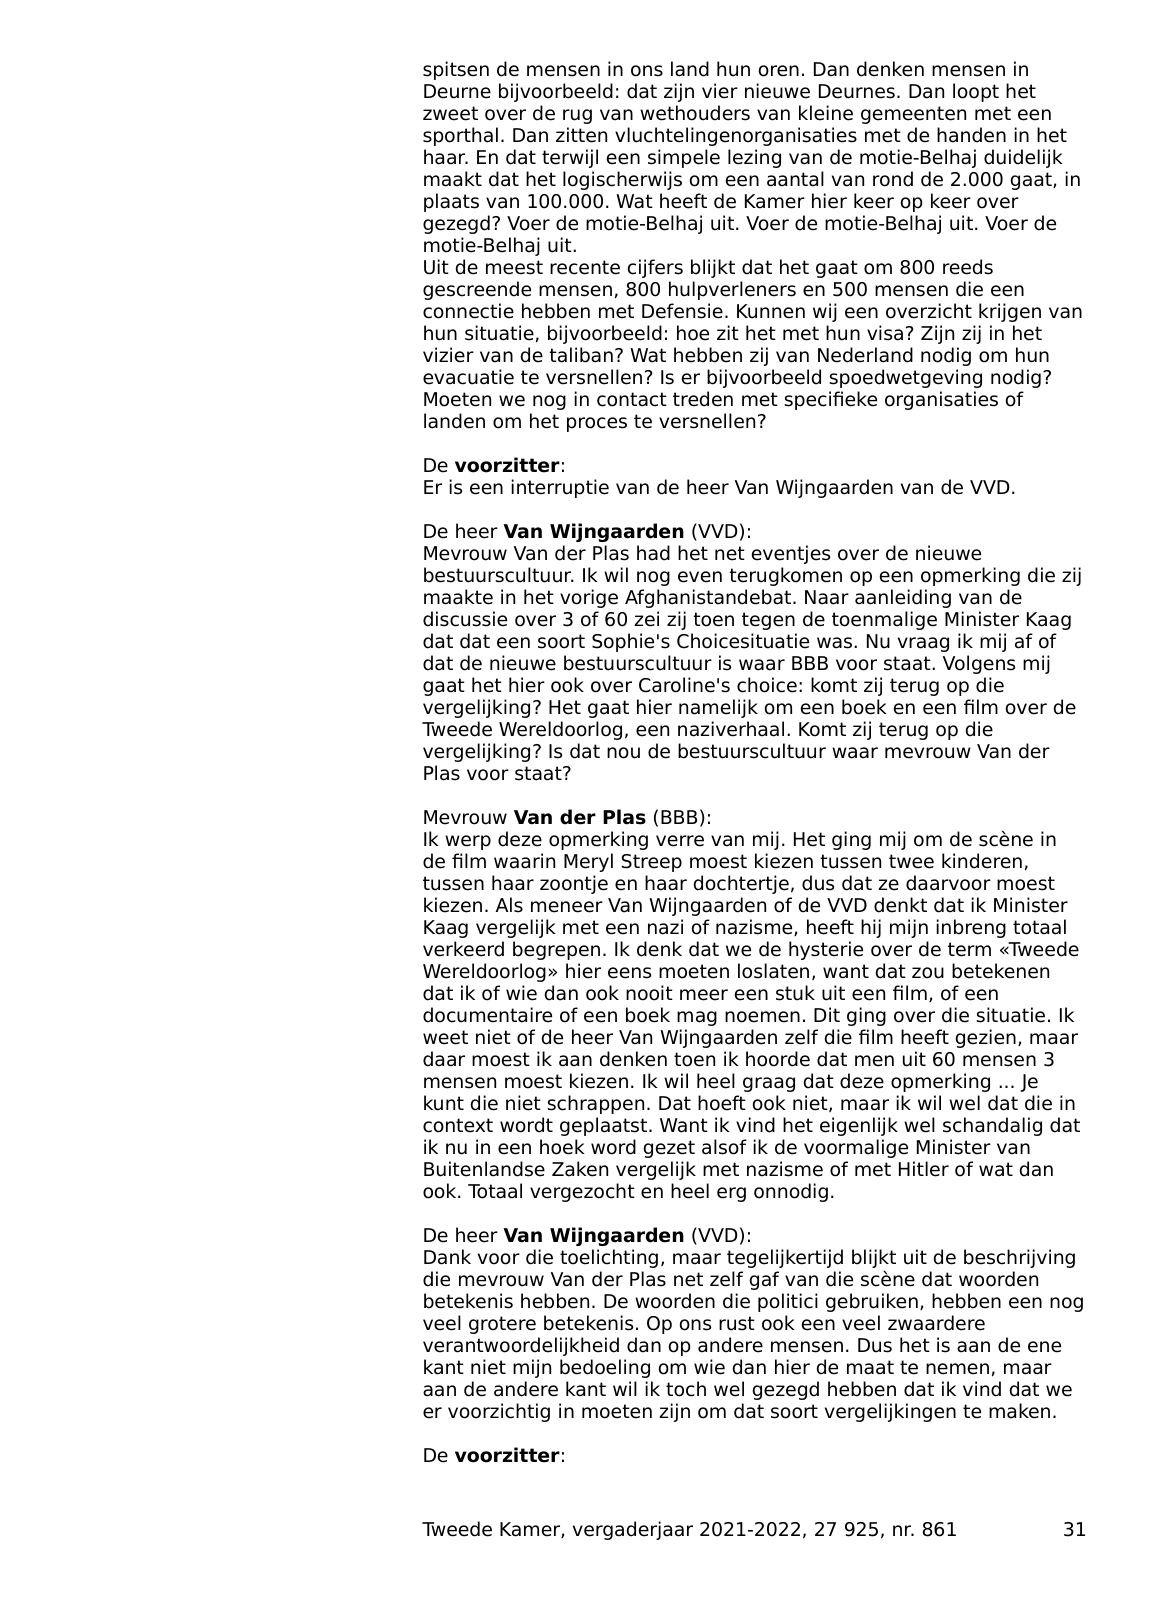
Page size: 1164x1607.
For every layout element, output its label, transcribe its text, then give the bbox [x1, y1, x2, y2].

text De heer Van Wijngaarden (VVD): [422, 521, 1087, 543]
text spitsen de mensen in ons land hun oren. Dan denken mensen in Deurne bijvoorbeeld: dat zijn vier nieuwe Deurnes. Dan loopt het zweet over de rug van wethouders van kleine gemeenten met een sporthal. Dan zitten vluchtelingenorganisaties met de handen in het haar. En dat terwijl een simpele lezing van de motie-Belhaj duidelijk maakt dat het logischerwijs om een aantal van rond de 2.000 gaat, in plaats van 100.000. Wat heeft de Kamer hier keer op keer over gezegd? Voer de motie-Belhaj uit. Voer de motie-Belhaj uit. Voer de motie-Belhaj uit. [422, 59, 1087, 257]
text Mevrouw Van der Plas had het net eventjes over de nieuwe bestuurscultuur. Ik wil nog even terugkomen op een opmerking die zij maakte in het vorige Afghanistandebat. Naar aanleiding van de discussie over 3 of 60 zei zij toen tegen de toenmalige Minister Kaag dat dat een soort Sophie's Choicesituatie was. Nu vraag ik mij af of dat de nieuwe bestuurscultuur is waar BBB voor staat. Volgens mij gaat het hier ook over Caroline's choice: komt zij terug op die vergelijking? Het gaat hier namelijk om een boek en een film over de Tweede Wereldoorlog, een naziverhaal. Komt zij terug op die vergelijking? Is dat nou de bestuurscultuur waar mevrouw Van der Plas voor staat? [422, 543, 1087, 785]
text Dank voor die toelichting, maar tegelijkertijd blijkt uit de beschrijving die mevrouw Van der Plas net zelf gaf van die scène dat woorden betekenis hebben. De woorden die politici gebruiken, hebben een nog veel grotere betekenis. Op ons rust ook een veel zwaardere verantwoordelijkheid dan op andere mensen. Dus het is aan de ene kant niet mijn bedoeling om wie dan hier de maat te nemen, maar aan de andere kant wil ik toch wel gezegd hebben dat ik vind dat we er voorzichtig in moeten zijn om dat soort vergelijkingen te maken. [422, 1247, 1087, 1423]
text De heer Van Wijngaarden (VVD): [422, 1225, 1087, 1247]
text Mevrouw Van der Plas (BBB): [422, 807, 1087, 829]
text De voorzitter: [422, 455, 1087, 477]
text Er is een interruptie van de heer Van Wijngaarden van de VVD. [422, 477, 1087, 499]
text De voorzitter: [422, 1445, 1087, 1467]
text Ik werp deze opmerking verre van mij. Het ging mij om de scène in de film waarin Meryl Streep moest kiezen tussen twee kinderen, tussen haar zoontje en haar dochtertje, dus dat ze daarvoor moest kiezen. Als meneer Van Wijngaarden of de VVD denkt dat ik Minister Kaag vergelijk met een nazi of nazisme, heeft hij mijn inbreng totaal verkeerd begrepen. Ik denk dat we de hysterie over de term «Tweede Wereldoorlog» hier eens moeten loslaten, want dat zou betekenen dat ik of wie dan ook nooit meer een stuk uit een film, of een documentaire of een boek mag noemen. Dit ging over die situatie. Ik weet niet of de heer Van Wijngaarden zelf die film heeft gezien, maar daar moest ik aan denken toen ik hoorde dat men uit 60 mensen 3 mensen moest kiezen. Ik wil heel graag dat deze opmerking ... Je kunt die niet schrappen. Dat hoeft ook niet, maar ik wil wel dat die in context wordt geplaatst. Want ik vind het eigenlijk wel schandalig dat ik nu in een hoek word gezet alsof ik de voormalige Minister van Buitenlandse Zaken vergelijk met nazisme of met Hitler of wat dan ook. Totaal vergezocht en heel erg onnodig. [422, 829, 1087, 1203]
text Uit de meest recente cijfers blijkt dat het gaat om 800 reeds gescreende mensen, 800 hulpverleners en 500 mensen die een connectie hebben met Defensie. Kunnen wij een overzicht krijgen van hun situatie, bijvoorbeeld: hoe zit het met hun visa? Zijn zij in het vizier van de taliban? Wat hebben zij van Nederland nodig om hun evacuatie te versnellen? Is er bijvoorbeeld spoedwetgeving nodig? Moeten we nog in contact treden met specifieke organisaties of landen om het proces te versnellen? [422, 257, 1087, 433]
